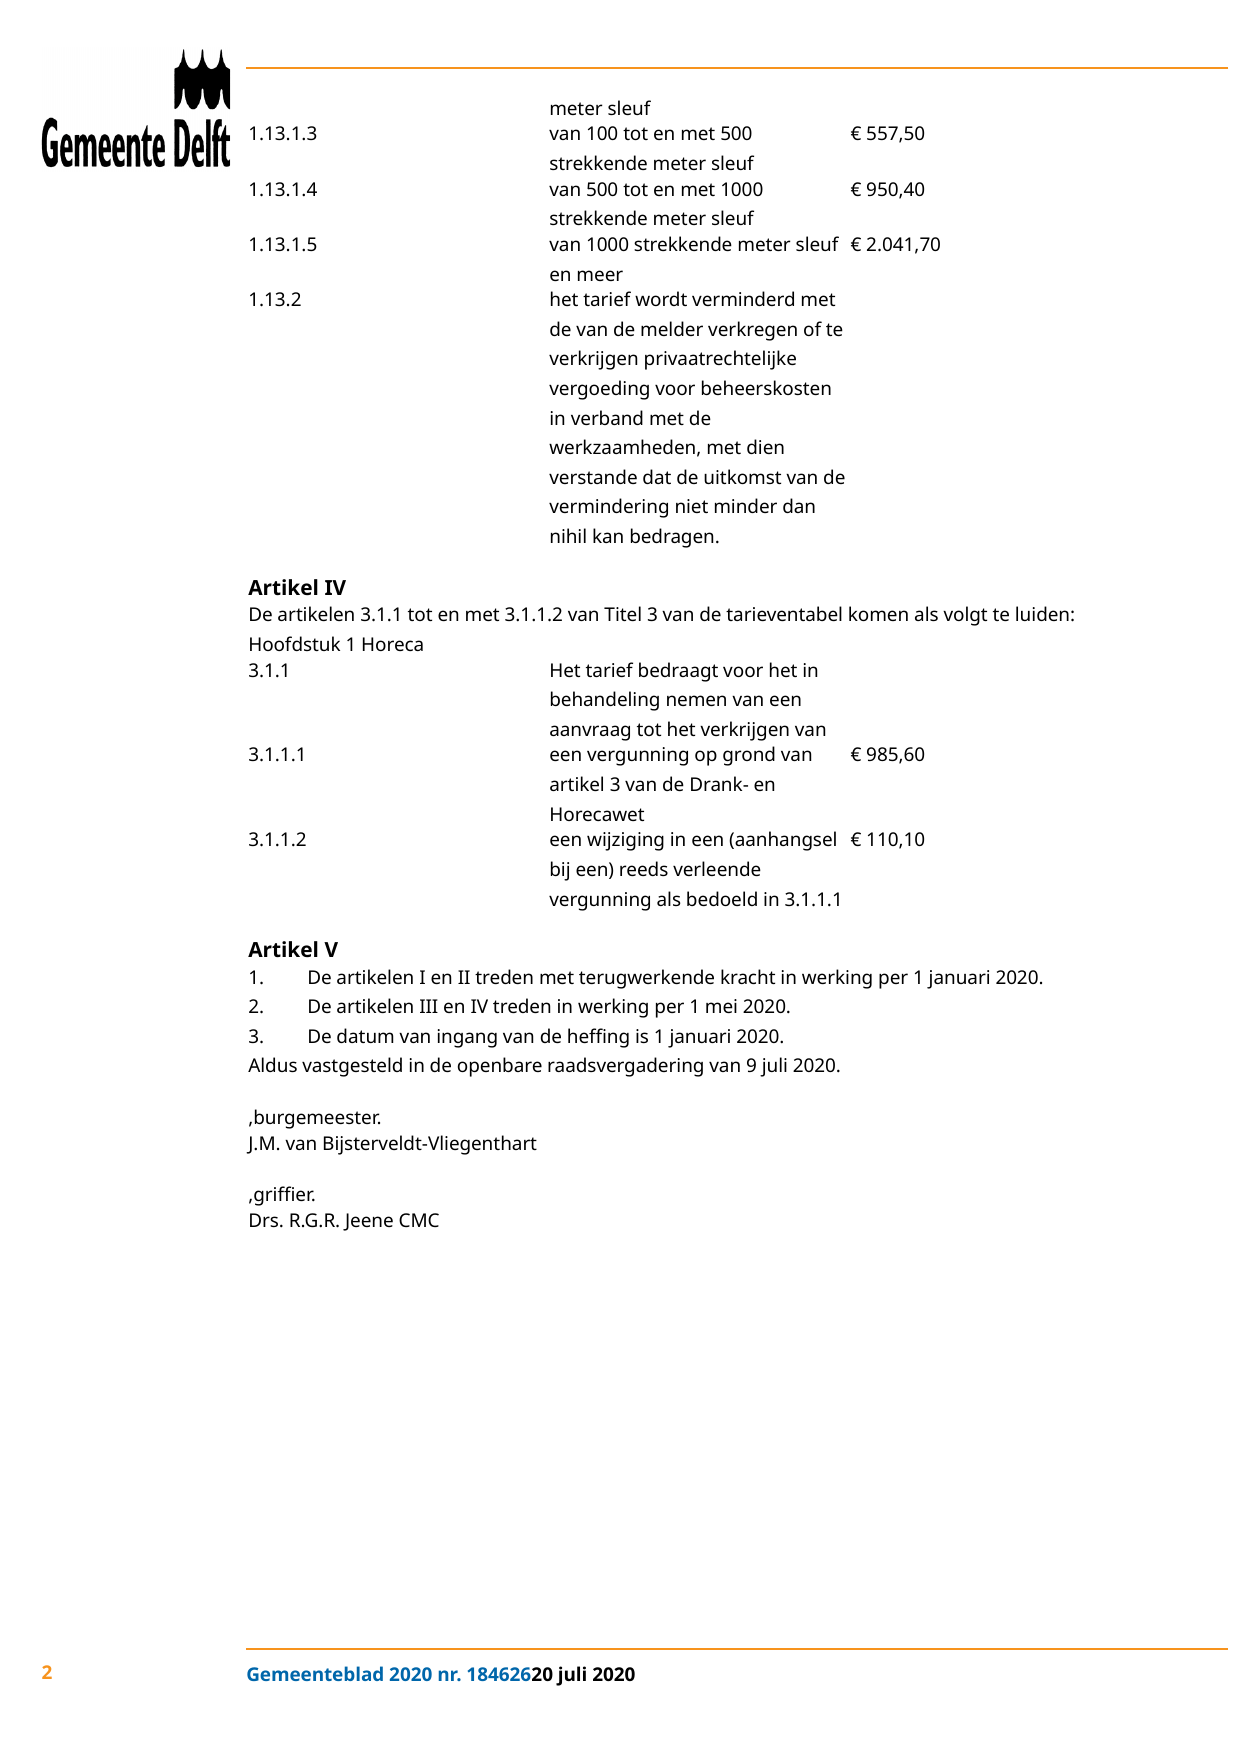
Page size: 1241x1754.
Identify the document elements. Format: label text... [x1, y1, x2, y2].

table_cell een wijziging in een (aanhangsel bij een) reeds verleende vergunning als bedoeld in 3.1.1.1 [549, 827, 850, 911]
table_cell 1.13.1.4 [248, 176, 549, 231]
table_cell 1.13.1.5 [248, 231, 549, 286]
text Artikel V [248, 936, 1152, 964]
table_cell € 2.041,70 [850, 231, 1152, 286]
table_cell van 100 tot en met 500 strekkende meter sleuf [549, 121, 850, 176]
list De artikelen I en II treden met terugwerkende kracht in werking per 1 januari 2020. [248, 964, 1152, 990]
picture [41, 47, 231, 172]
text De artikelen 3.1.1 tot en met 3.1.1.2 van Titel 3 van de tarieventabel komen als volgt te luiden: [248, 601, 1152, 627]
table_cell meter sleuf [549, 95, 850, 121]
table_cell 1.13.1.3 [248, 121, 549, 176]
table_cell [850, 286, 1152, 549]
table_cell het tarief wordt verminderd met de van de melder verkregen of te verkrijgen privaatrechtelijke vergoeding voor beheerskosten in verband met de werkzaamheden, met dien verstande dat de uitkomst van de vermindering niet minder dan nihil kan bedragen. [549, 286, 850, 549]
text J.M. van Bijsterveldt-Vliegenthart [248, 1130, 1152, 1156]
table_header Hoofdstuk 1 Horeca [248, 631, 1152, 657]
text ,burgemeester. [248, 1104, 1152, 1130]
list De artikelen III en IV treden in werking per 1 mei 2020. [248, 993, 1152, 1019]
table_cell 3.1.1 [248, 657, 549, 742]
table_cell een vergunning op grond van artikel 3 van de Drank- en Horecawet [549, 742, 850, 827]
table_cell € 950,40 [850, 176, 1152, 231]
table_cell [850, 95, 1152, 121]
text Artikel IV [248, 573, 1152, 601]
table_cell € 557,50 [850, 121, 1152, 176]
table_cell € 110,10 [850, 827, 1152, 911]
table_cell 3.1.1.2 [248, 827, 549, 911]
table_cell € 985,60 [850, 742, 1152, 827]
table_cell [850, 657, 1152, 742]
table_cell Het tarief bedraagt voor het in behandeling nemen van een aanvraag tot het verkrijgen van [549, 657, 850, 742]
table_cell van 500 tot en met 1000 strekkende meter sleuf [549, 176, 850, 231]
text Drs. R.G.R. Jeene CMC [248, 1207, 1152, 1233]
text ,griffier. [248, 1181, 1152, 1207]
table_cell 1.13.2 [248, 286, 549, 549]
list De datum van ingang van de heffing is 1 januari 2020. [248, 1023, 1152, 1049]
table_cell 3.1.1.1 [248, 742, 549, 827]
text Aldus vastgesteld in de openbare raadsvergadering van 9 juli 2020. [248, 1053, 1152, 1078]
table_cell van 1000 strekkende meter sleuf en meer [549, 231, 850, 286]
table_cell [248, 95, 549, 121]
